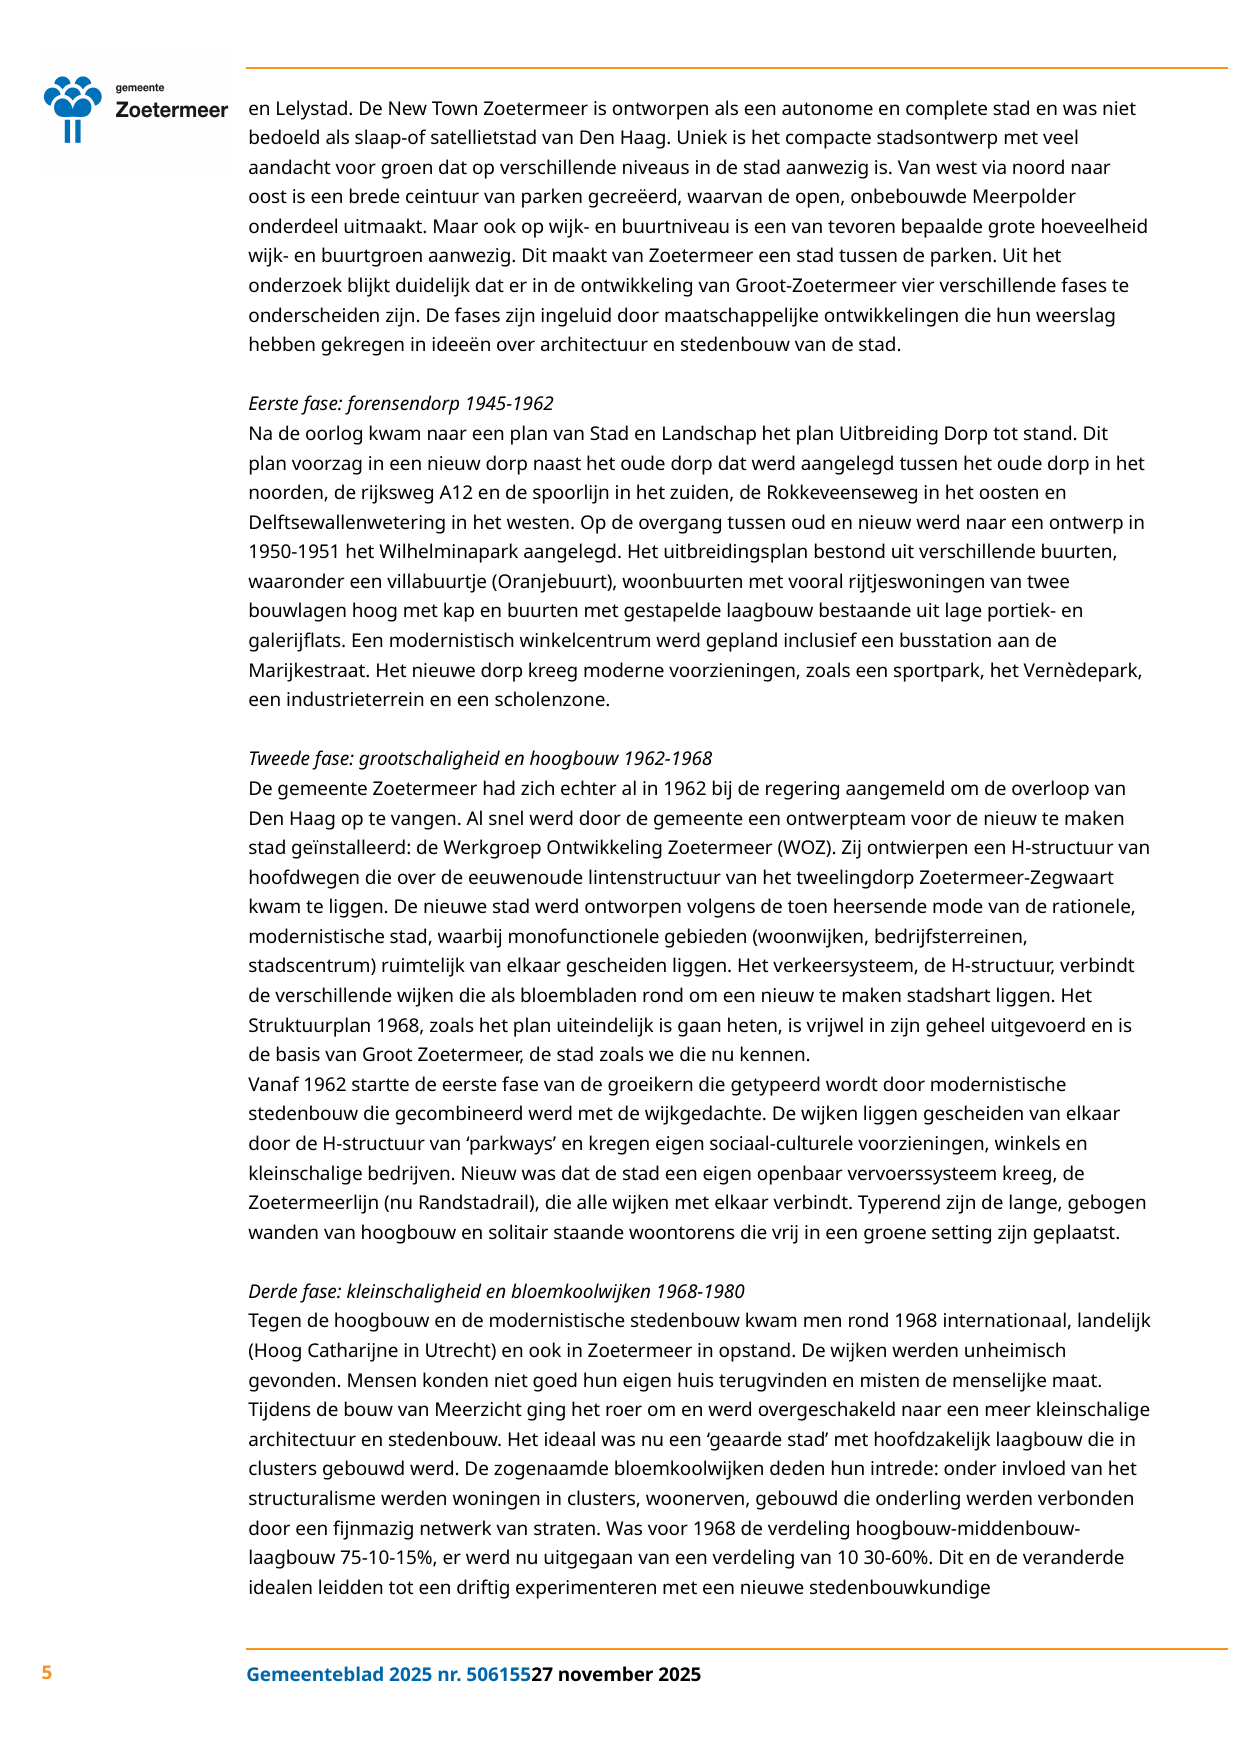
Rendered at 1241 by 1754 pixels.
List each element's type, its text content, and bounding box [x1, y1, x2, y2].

text Na de oorlog kwam naar een plan van Stad en Landschap het plan Uitbreiding Dorp tot stand. Dit plan voorzag in een nieuw dorp naast het oude dorp dat werd aangelegd tussen het oude dorp in het noorden, de rijksweg A12 en de spoorlijn in het zuiden, de Rokkeveenseweg in het oosten en Delftsewallenwetering in het westen. Op de overgang tussen oud en nieuw werd naar een ontwerp in 1950-1951 het Wilhelminapark aangelegd. Het uitbreidingsplan bestond uit verschillende buurten, waaronder een villabuurtje (Oranjebuurt), woonbuurten met vooral rijtjeswoningen van twee bouwlagen hoog met kap en buurten met gestapelde laagbouw bestaande uit lage portiek- en galerijflats. Een modernistisch winkelcentrum werd gepland inclusief een busstation aan de Marijkestraat. Het nieuwe dorp kreeg moderne voorzieningen, zoals een sportpark, het Vernèdepark, een industrieterrein en een scholenzone. [248, 420, 1152, 712]
text Vanaf 1962 startte de eerste fase van de groeikern die getypeerd wordt door modernistische stedenbouw die gecombineerd werd met de wijkgedachte. De wijken liggen gescheiden van elkaar door de H-structuur van ‘parkways’ en kregen eigen sociaal-culturele voorzieningen, winkels en kleinschalige bedrijven. Nieuw was dat de stad een eigen openbaar vervoerssysteem kreeg, de Zoetermeerlijn (nu Randstadrail), die alle wijken met elkaar verbindt. Typerend zijn de lange, gebogen wanden van hoogbouw en solitair staande woontorens die vrij in een groene setting zijn geplaatst. [248, 1071, 1152, 1245]
text Derde fase: kleinschaligheid en bloemkoolwijken 1968-1980 [248, 1278, 1152, 1304]
text Eerste fase: forensendorp 1945-1962 [248, 391, 1152, 416]
text Tweede fase: grootschaligheid en hoogbouw 1962-1968 [248, 746, 1152, 771]
text De gemeente Zoetermeer had zich echter al in 1962 bij de regering aangemeld om de overloop van Den Haag op te vangen. Al snel werd door de gemeente een ontwerpteam voor de nieuw te maken stad geïnstalleerd: de Werkgroep Ontwikkeling Zoetermeer (WOZ). Zij ontwierpen een H-structuur van hoofdwegen die over de eeuwenoude lintenstructuur van het tweelingdorp Zoetermeer-Zegwaart kwam te liggen. De nieuwe stad werd ontworpen volgens de toen heersende mode van de rationele, modernistische stad, waarbij monofunctionele gebieden (woonwijken, bedrijfsterreinen, stadscentrum) ruimtelijk van elkaar gescheiden liggen. Het verkeersysteem, de H-structuur, verbindt de verschillende wijken die als bloembladen rond om een nieuw te maken stadshart liggen. Het Struktuurplan 1968, zoals het plan uiteindelijk is gaan heten, is vrijwel in zijn geheel uitgevoerd en is de basis van Groot Zoetermeer, de stad zoals we die nu kennen. [248, 775, 1152, 1067]
picture [41, 47, 231, 172]
text Tegen de hoogbouw en de modernistische stedenbouw kwam men rond 1968 internationaal, landelijk (Hoog Catharijne in Utrecht) en ook in Zoetermeer in opstand. De wijken werden unheimisch gevonden. Mensen konden niet goed hun eigen huis terugvinden en misten de menselijke maat. Tijdens de bouw van Meerzicht ging het roer om en werd overgeschakeld naar een meer kleinschalige architectuur en stedenbouw. Het ideaal was nu een ‘geaarde stad’ met hoofdzakelijk laagbouw die in clusters gebouwd werd. De zogenaamde bloemkoolwijken deden hun intrede: onder invloed van het structuralisme werden woningen in clusters, woonerven, gebouwd die onderling werden verbonden door een fijnmazig netwerk van straten. Was voor 1968 de verdeling hoogbouw-middenbouw-laagbouw 75-10-15%, er werd nu uitgegaan van een verdeling van 10 30-60%. Dit en de veranderde idealen leidden tot een driftig experimenteren met een nieuwe stedenbouwkundige [248, 1308, 1152, 1600]
text en Lelystad. De New Town Zoetermeer is ontworpen als een autonome en complete stad en was niet bedoeld als slaap-of satellietstad van Den Haag. Uniek is het compacte stadsontwerp met veel aandacht voor groen dat op verschillende niveaus in de stad aanwezig is. Van west via noord naar oost is een brede ceintuur van parken gecreëerd, waarvan de open, onbebouwde Meerpolder onderdeel uitmaakt. Maar ook op wijk- en buurtniveau is een van tevoren bepaalde grote hoeveelheid wijk- en buurtgroen aanwezig. Dit maakt van Zoetermeer een stad tussen de parken. Uit het onderzoek blijkt duidelijk dat er in de ontwikkeling van Groot-Zoetermeer vier verschillende fases te onderscheiden zijn. De fases zijn ingeluid door maatschappelijke ontwikkelingen die hun weerslag hebben gekregen in ideeën over architectuur en stedenbouw van de stad. [248, 95, 1152, 357]
